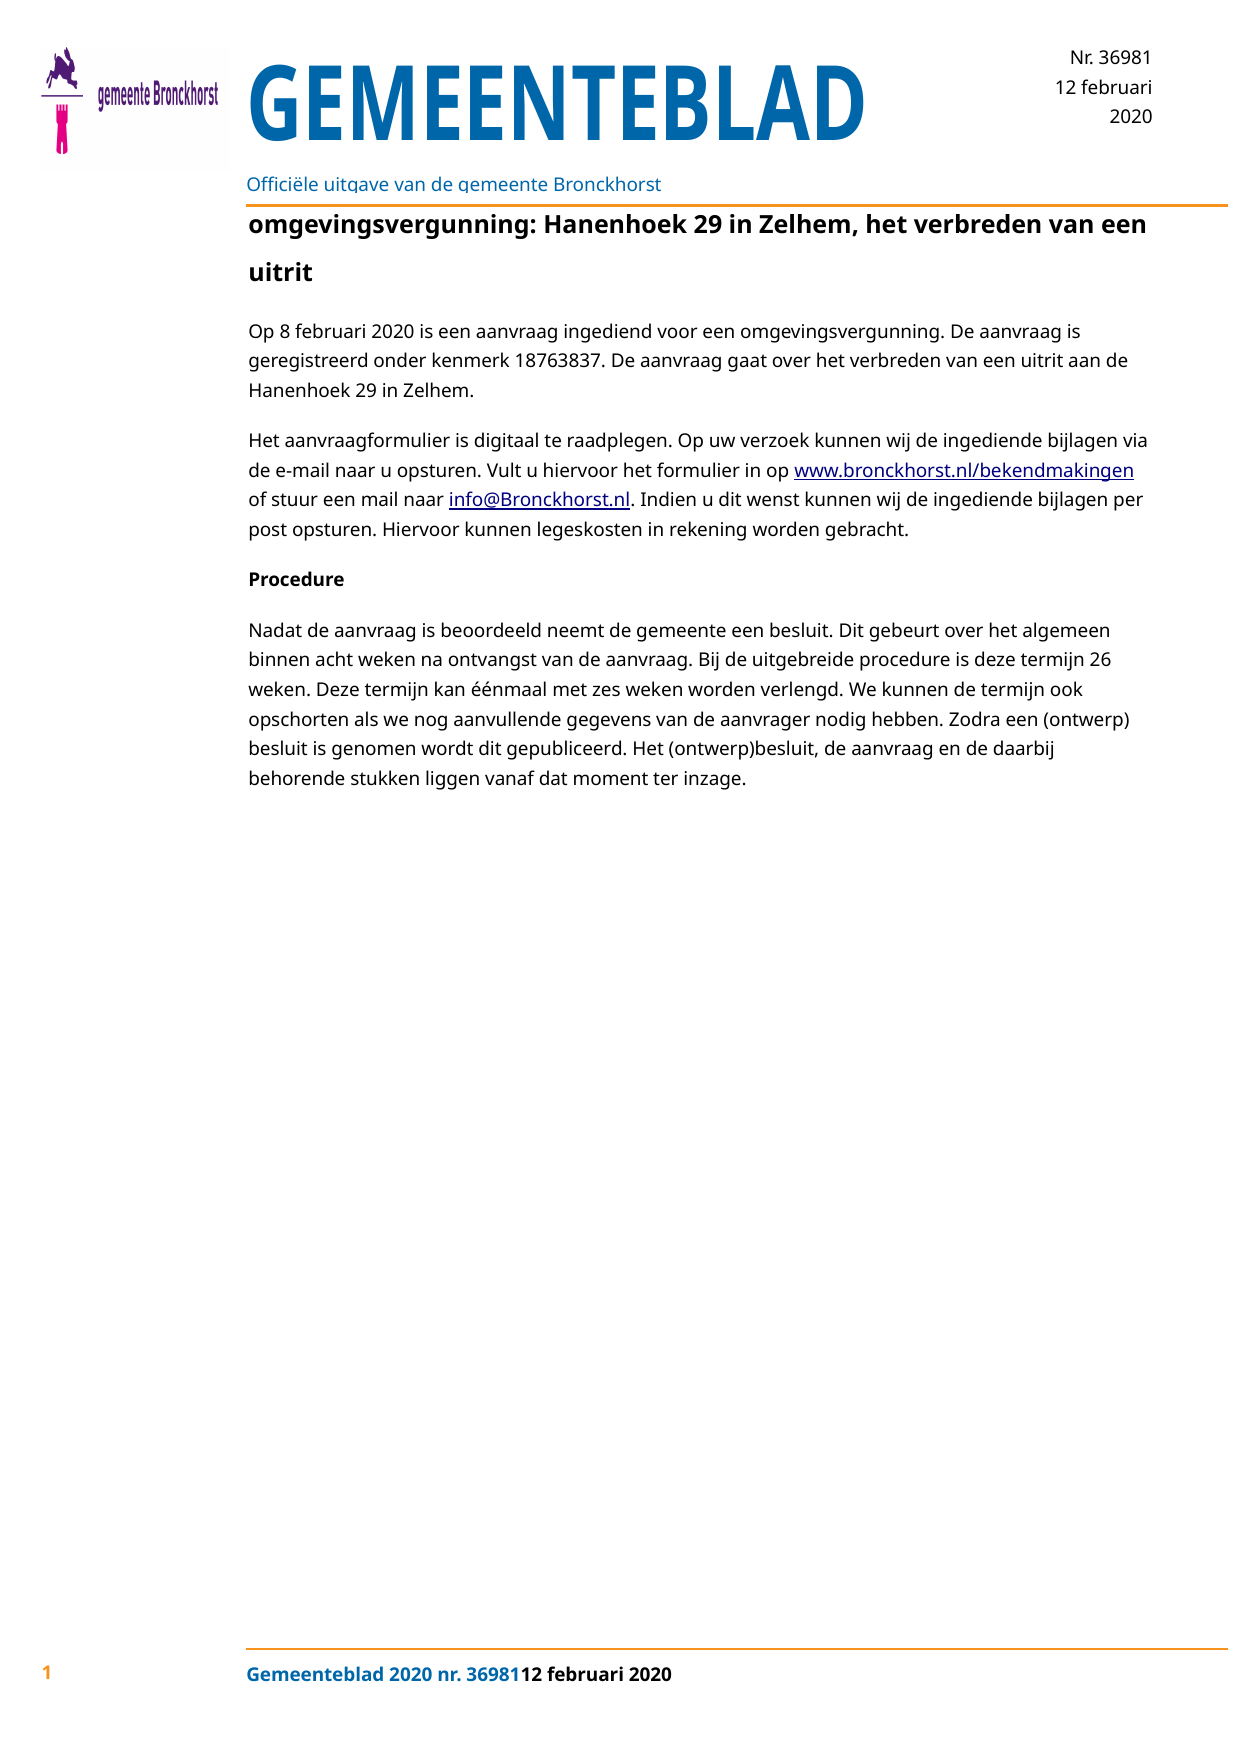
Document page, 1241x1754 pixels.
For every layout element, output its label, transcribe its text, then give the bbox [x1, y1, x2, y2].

picture [41, 47, 231, 172]
text Nadat de aanvraag is beoordeeld neemt de gemeente een besluit. Dit gebeurt over het algemeen binnen acht weken na ontvangst van de aanvraag. Bij de uitgebreide procedure is deze termijn 26 weken. Deze termijn kan éénmaal met zes weken worden verlengd. We kunnen de termijn ook opschorten als we nog aanvullende gegevens van de aanvrager nodig hebben. Zodra een (ontwerp) besluit is genomen wordt dit gepubliceerd. Het (ontwerp)besluit, de aanvraag en de daarbij behorende stukken liggen vanaf dat moment ter inzage. [248, 617, 1152, 791]
text Procedure [248, 567, 1152, 592]
text Het aanvraagformulier is digitaal te raadplegen. Op uw verzoek kunnen wij de ingediende bijlagen via de e-mail naar u opsturen. Vult u hiervoor het formulier in op www.bronckhorst.nl/bekendmakingen of stuur een mail naar info@Bronckhorst.nl. Indien u dit wenst kunnen wij de ingediende bijlagen per post opsturen. Hiervoor kunnen legeskosten in rekening worden gebracht. [248, 427, 1152, 542]
text omgevingsvergunning: Hanenhoek 29 in Zelhem, het verbreden van een uitrit [248, 207, 1152, 288]
text Op 8 februari 2020 is een aanvraag ingediend voor een omgevingsvergunning. De aanvraag is geregistreerd onder kenmerk 18763837. De aanvraag gaat over het verbreden van een uitrit aan de Hanenhoek 29 in Zelhem. [248, 318, 1152, 403]
